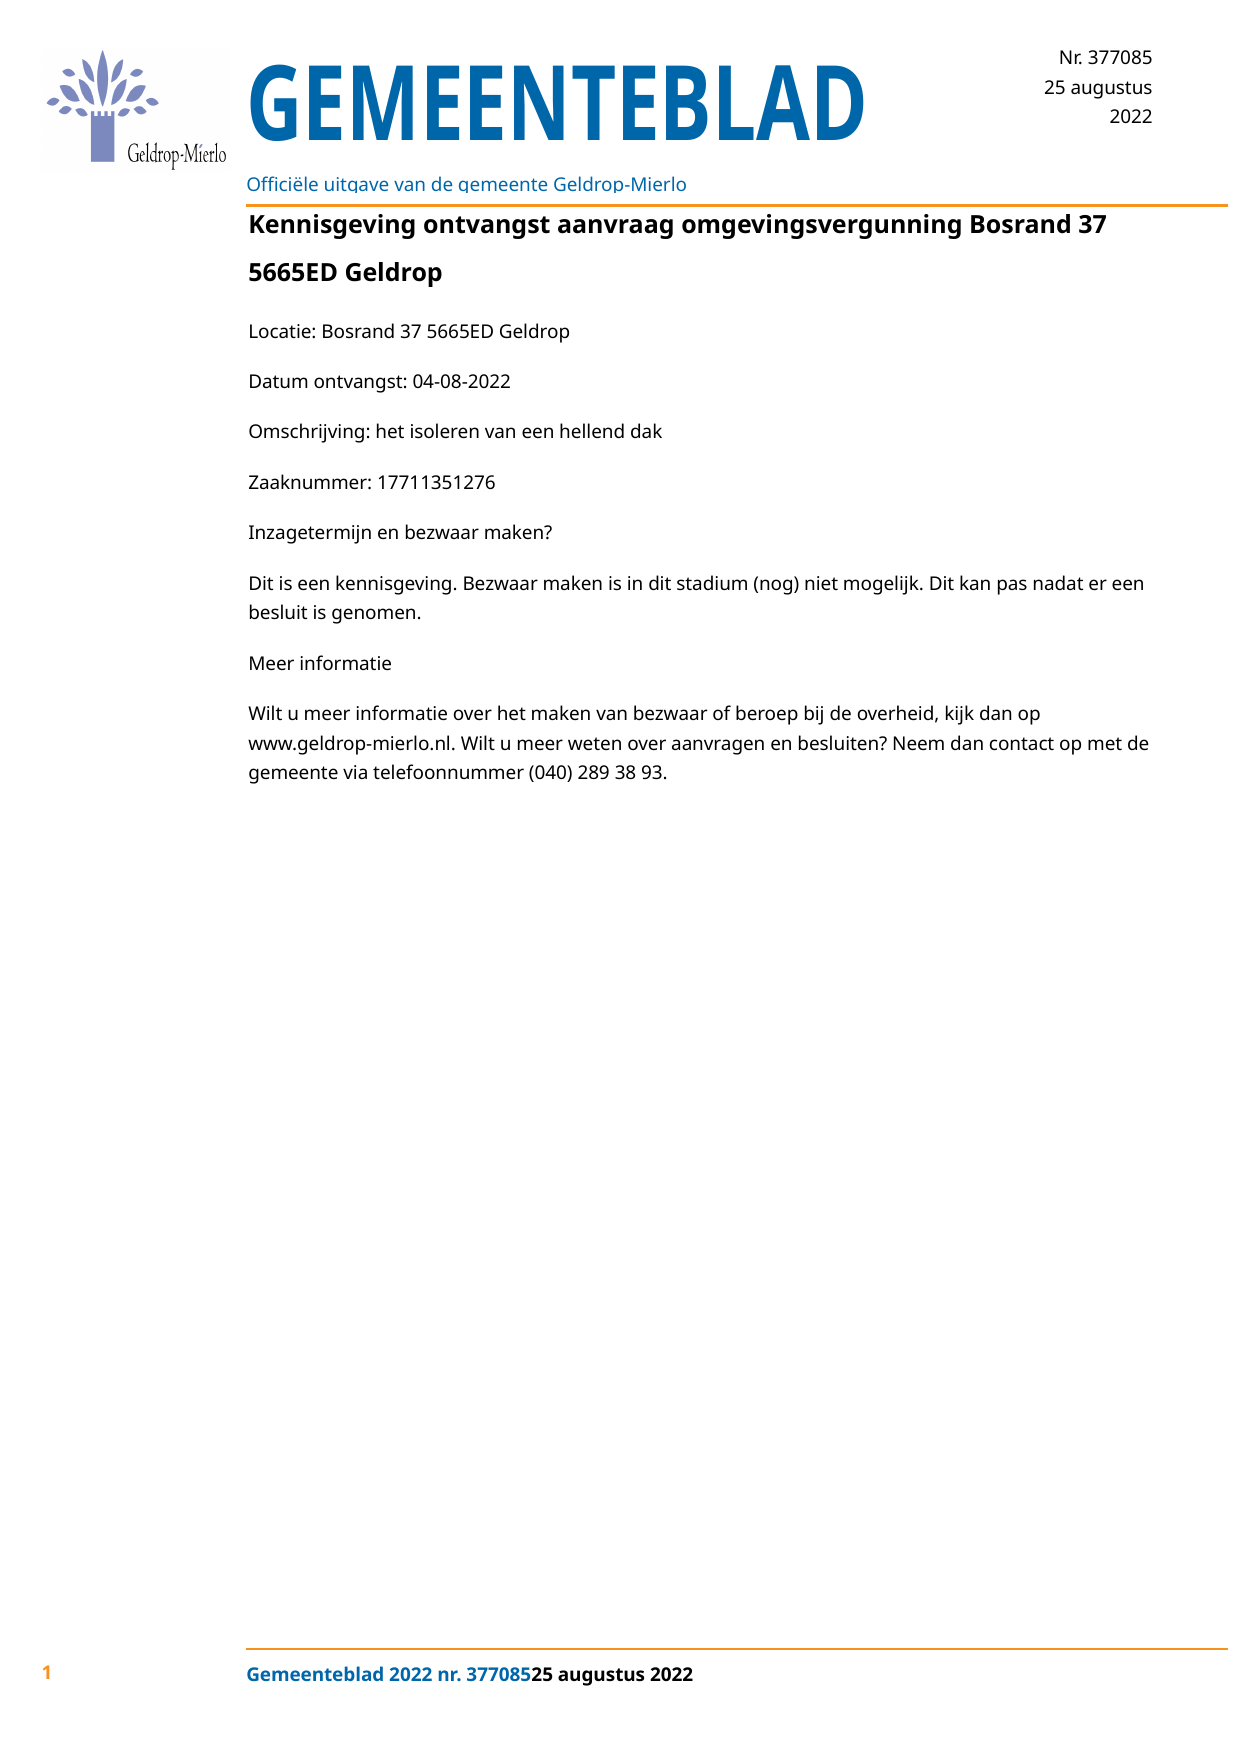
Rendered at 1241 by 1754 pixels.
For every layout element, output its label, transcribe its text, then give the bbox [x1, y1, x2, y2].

text Locatie: Bosrand 37 5665ED Geldrop [248, 318, 1152, 344]
text Meer informatie [248, 650, 1152, 676]
text Zaaknummer: 17711351276 [248, 469, 1152, 495]
text Datum ontvangst: 04-08-2022 [248, 368, 1152, 394]
text Wilt u meer informatie over het maken van bezwaar of beroep bij de overheid, kijk dan op www.geldrop-mierlo.nl. Wilt u meer weten over aanvragen en besluiten? Neem dan contact op met de gemeente via telefoonnummer (040) 289 38 93. [248, 700, 1152, 785]
text Omschrijving: het isoleren van een hellend dak [248, 419, 1152, 444]
text Inzagetermijn en bezwaar maken? [248, 519, 1152, 545]
text Dit is een kennisgeving. Bezwaar maken is in dit stadium (nog) niet mogelijk. Dit kan pas nadat er een besluit is genomen. [248, 570, 1152, 625]
picture [41, 47, 231, 172]
text Kennisgeving ontvangst aanvraag omgevingsvergunning Bosrand 37 5665ED Geldrop [248, 207, 1152, 288]
